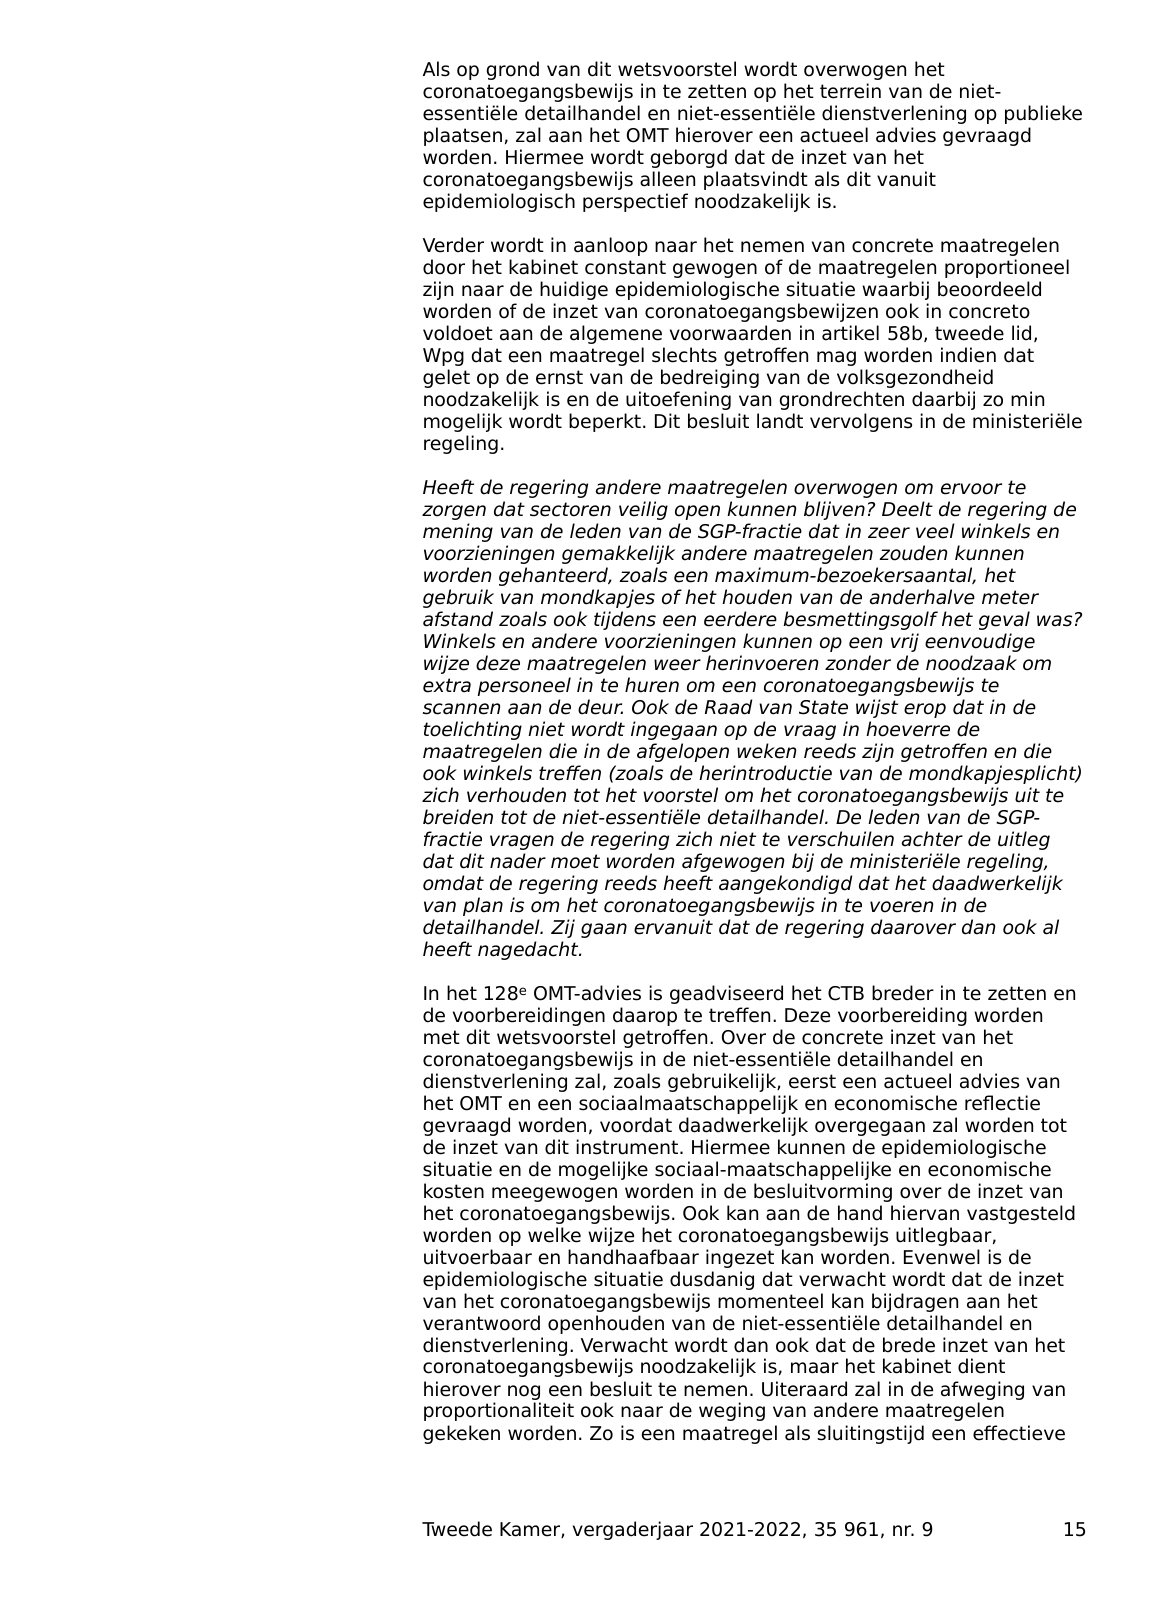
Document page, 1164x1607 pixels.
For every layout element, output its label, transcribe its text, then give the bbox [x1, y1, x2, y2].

text In het 128e OMT-advies is geadviseerd het CTB breder in te zetten en de voorbereidingen daarop te treffen. Deze voorbereiding worden met dit wetsvoorstel getroffen. Over de concrete inzet van het coronatoegangsbewijs in de niet-essentiële detailhandel en dienstverlening zal, zoals gebruikelijk, eerst een actueel advies van het OMT en een sociaalmaatschappelijk en economische reflectie gevraagd worden, voordat daadwerkelijk overgegaan zal worden tot de inzet van dit instrument. Hiermee kunnen de epidemiologische situatie en de mogelijke sociaal-maatschappelijke en economische kosten meegewogen worden in de besluitvorming over de inzet van het coronatoegangsbewijs. Ook kan aan de hand hiervan vastgesteld worden op welke wijze het coronatoegangsbewijs uitlegbaar, uitvoerbaar en handhaafbaar ingezet kan worden. Evenwel is de epidemiologische situatie dusdanig dat verwacht wordt dat de inzet van het coronatoegangsbewijs momenteel kan bijdragen aan het verantwoord openhouden van de niet-essentiële detailhandel en dienstverlening. Verwacht wordt dan ook dat de brede inzet van het coronatoegangsbewijs noodzakelijk is, maar het kabinet dient hierover nog een besluit te nemen. Uiteraard zal in de afweging van proportionaliteit ook naar de weging van andere maatregelen gekeken worden. Zo is een maatregel als sluitingstijd een effectieve [422, 983, 1087, 1444]
text Verder wordt in aanloop naar het nemen van concrete maatregelen door het kabinet constant gewogen of de maatregelen proportioneel zijn naar de huidige epidemiologische situatie waarbij beoordeeld worden of de inzet van coronatoegangsbewijzen ook in concreto voldoet aan de algemene voorwaarden in artikel 58b, tweede lid, Wpg dat een maatregel slechts getroffen mag worden indien dat gelet op de ernst van de bedreiging van de volksgezondheid noodzakelijk is en de uitoefening van grondrechten daarbij zo min mogelijk wordt beperkt. Dit besluit landt vervolgens in de ministeriële regeling. [422, 235, 1087, 455]
text Heeft de regering andere maatregelen overwogen om ervoor te zorgen dat sectoren veilig open kunnen blijven? Deelt de regering de mening van de leden van de SGP-fractie dat in zeer veel winkels en voorzieningen gemakkelijk andere maatregelen zouden kunnen worden gehanteerd, zoals een maximum-bezoekersaantal, het gebruik van mondkapjes of het houden van de anderhalve meter afstand zoals ook tijdens een eerdere besmettingsgolf het geval was? Winkels en andere voorzieningen kunnen op een vrij eenvoudige wijze deze maatregelen weer herinvoeren zonder de noodzaak om extra personeel in te huren om een coronatoegangsbewijs te scannen aan de deur. Ook de Raad van State wijst erop dat in de toelichting niet wordt ingegaan op de vraag in hoeverre de maatregelen die in de afgelopen weken reeds zijn getroffen en die ook winkels treffen (zoals de herintroductie van de mondkapjesplicht) zich verhouden tot het voorstel om het coronatoegangsbewijs uit te breiden tot de niet-essentiële detailhandel. De leden van de SGP-fractie vragen de regering zich niet te verschuilen achter de uitleg dat dit nader moet worden afgewogen bij de ministeriële regeling, omdat de regering reeds heeft aangekondigd dat het daadwerkelijk van plan is om het coronatoegangsbewijs in te voeren in de detailhandel. Zij gaan ervanuit dat de regering daarover dan ook al heeft nagedacht. [422, 477, 1087, 961]
text Als op grond van dit wetsvoorstel wordt overwogen het coronatoegangsbewijs in te zetten op het terrein van de niet-essentiële detailhandel en niet-essentiële dienstverlening op publieke plaatsen, zal aan het OMT hierover een actueel advies gevraagd worden. Hiermee wordt geborgd dat de inzet van het coronatoegangsbewijs alleen plaatsvindt als dit vanuit epidemiologisch perspectief noodzakelijk is. [422, 59, 1087, 213]
